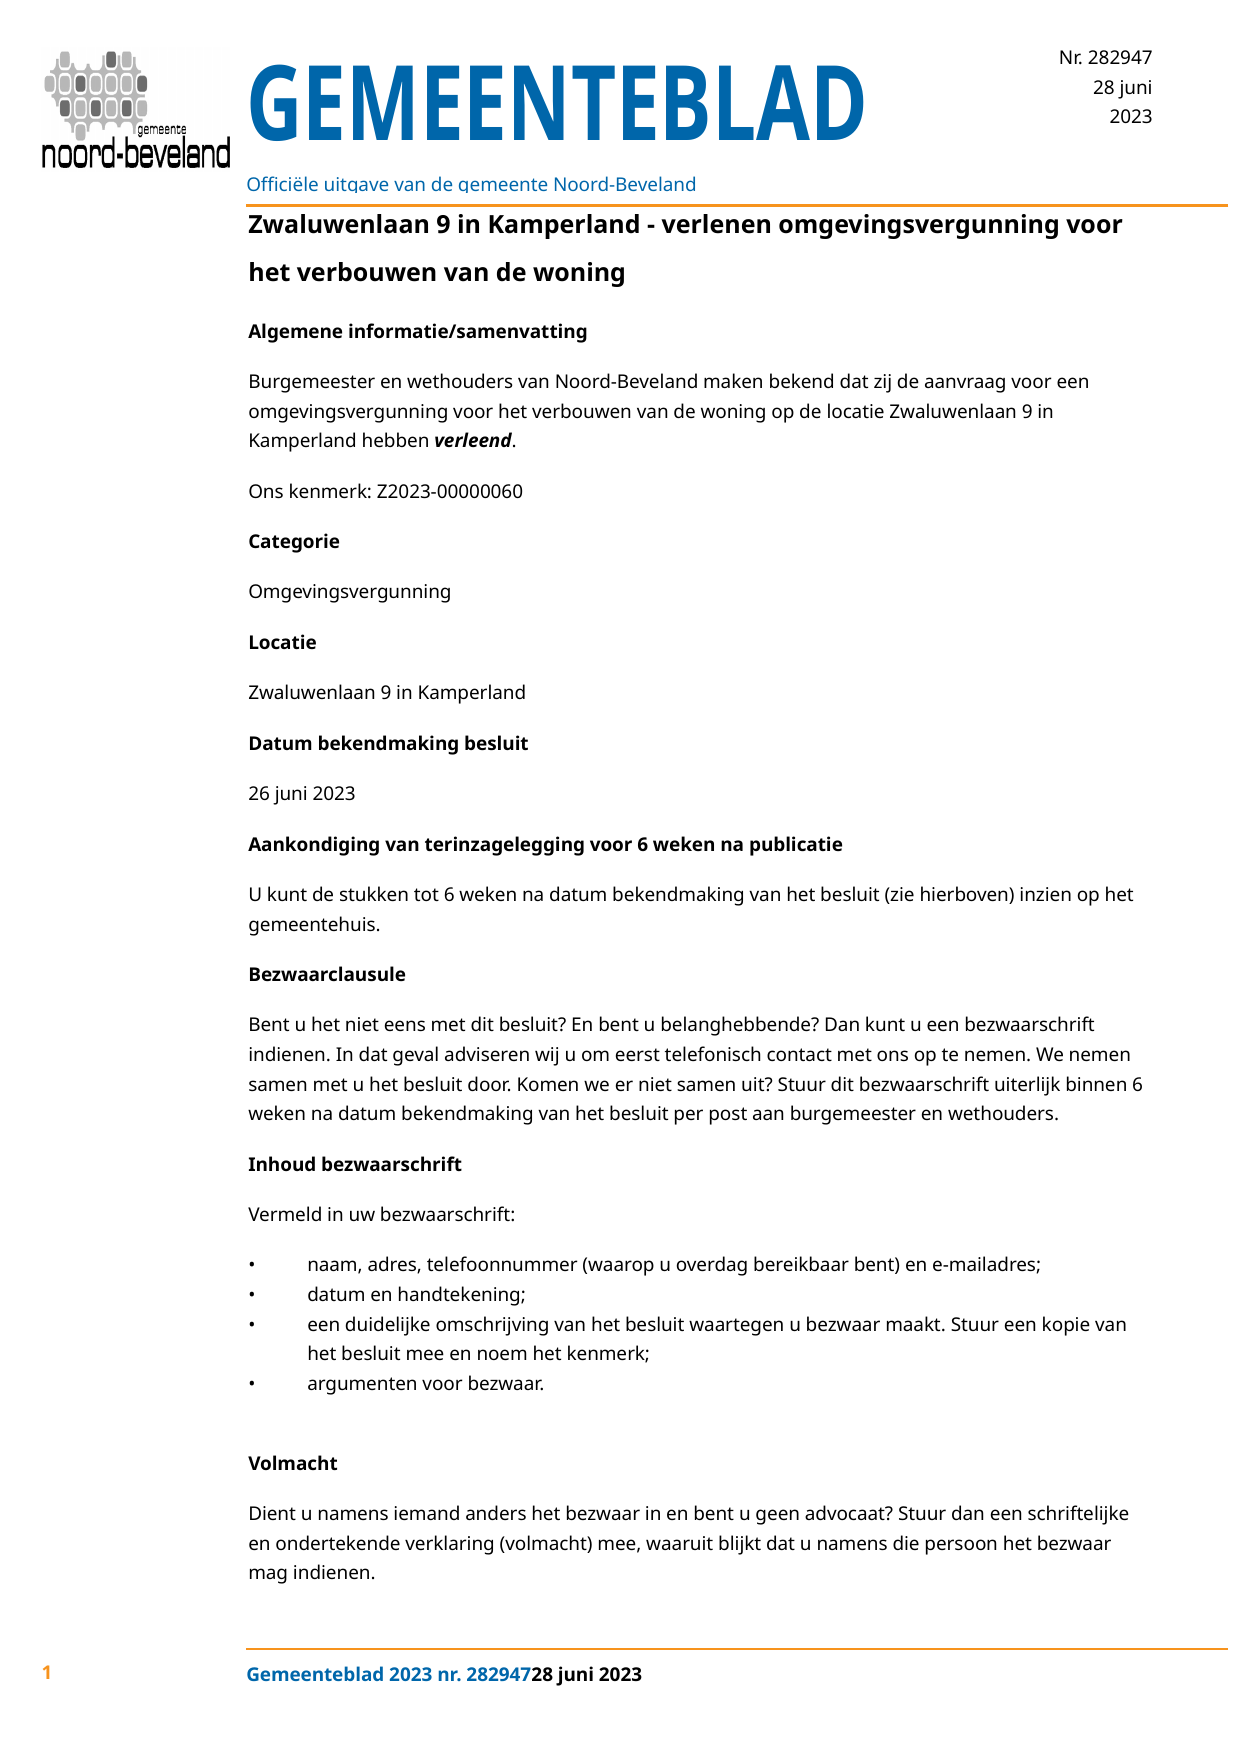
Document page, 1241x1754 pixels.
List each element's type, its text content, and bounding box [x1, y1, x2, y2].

text Inhoud bezwaarschrift [248, 1151, 1152, 1177]
text Algemene informatie/samenvatting [248, 318, 1152, 344]
text 26 juni 2023 [248, 780, 1152, 806]
text Omgevingsvergunning [248, 579, 1152, 604]
list een duidelijke omschrijving van het besluit waartegen u bezwaar maakt. Stuur een kopie van het besluit mee en noem het kenmerk; [248, 1311, 1152, 1366]
list naam, adres, telefoonnummer (waarop u overdag bereikbaar bent) en e-mailadres; [248, 1252, 1152, 1277]
text Datum bekendmaking besluit [248, 730, 1152, 756]
text Zwaluwenlaan 9 in Kamperland [248, 679, 1152, 705]
list argumenten voor bezwaar. [248, 1370, 1152, 1396]
text Dient u namens iemand anders het bezwaar in en bent u geen advocaat? Stuur dan een schriftelijke en ondertekende verklaring (volmacht) mee, waaruit blijkt dat u namens die persoon het bezwaar mag indienen. [248, 1500, 1152, 1585]
text Aankondiging van terinzagelegging voor 6 weken na publicatie [248, 831, 1152, 857]
text U kunt de stukken tot 6 weken na datum bekendmaking van het besluit (zie hierboven) inzien op het gemeentehuis. [248, 881, 1152, 937]
picture [41, 47, 231, 172]
text Volmacht [248, 1450, 1152, 1476]
text Zwaluwenlaan 9 in Kamperland - verlenen omgevingsvergunning voor het verbouwen van de woning [248, 207, 1152, 288]
text Bezwaarclausule [248, 961, 1152, 987]
text Burgemeester en wethouders van Noord-Beveland maken bekend dat zij de aanvraag voor een omgevingsvergunning voor het verbouwen van de woning op de locatie Zwaluwenlaan 9 in Kamperland hebben verleend. [248, 368, 1152, 453]
text Locatie [248, 629, 1152, 655]
text Bent u het niet eens met dit besluit? En bent u belanghebbende? Dan kunt u een bezwaarschrift indienen. In dat geval adviseren wij u om eerst telefonisch contact met ons op te nemen. We nemen samen met u het besluit door. Komen we er niet samen uit? Stuur dit bezwaarschrift uiterlijk binnen 6 weken na datum bekendmaking van het besluit per post aan burgemeester en wethouders. [248, 1012, 1152, 1126]
list datum en handtekening; [248, 1281, 1152, 1307]
text Categorie [248, 528, 1152, 554]
text Vermeld in uw bezwaarschrift: [248, 1201, 1152, 1227]
text Ons kenmerk: Z2023-00000060 [248, 478, 1152, 504]
